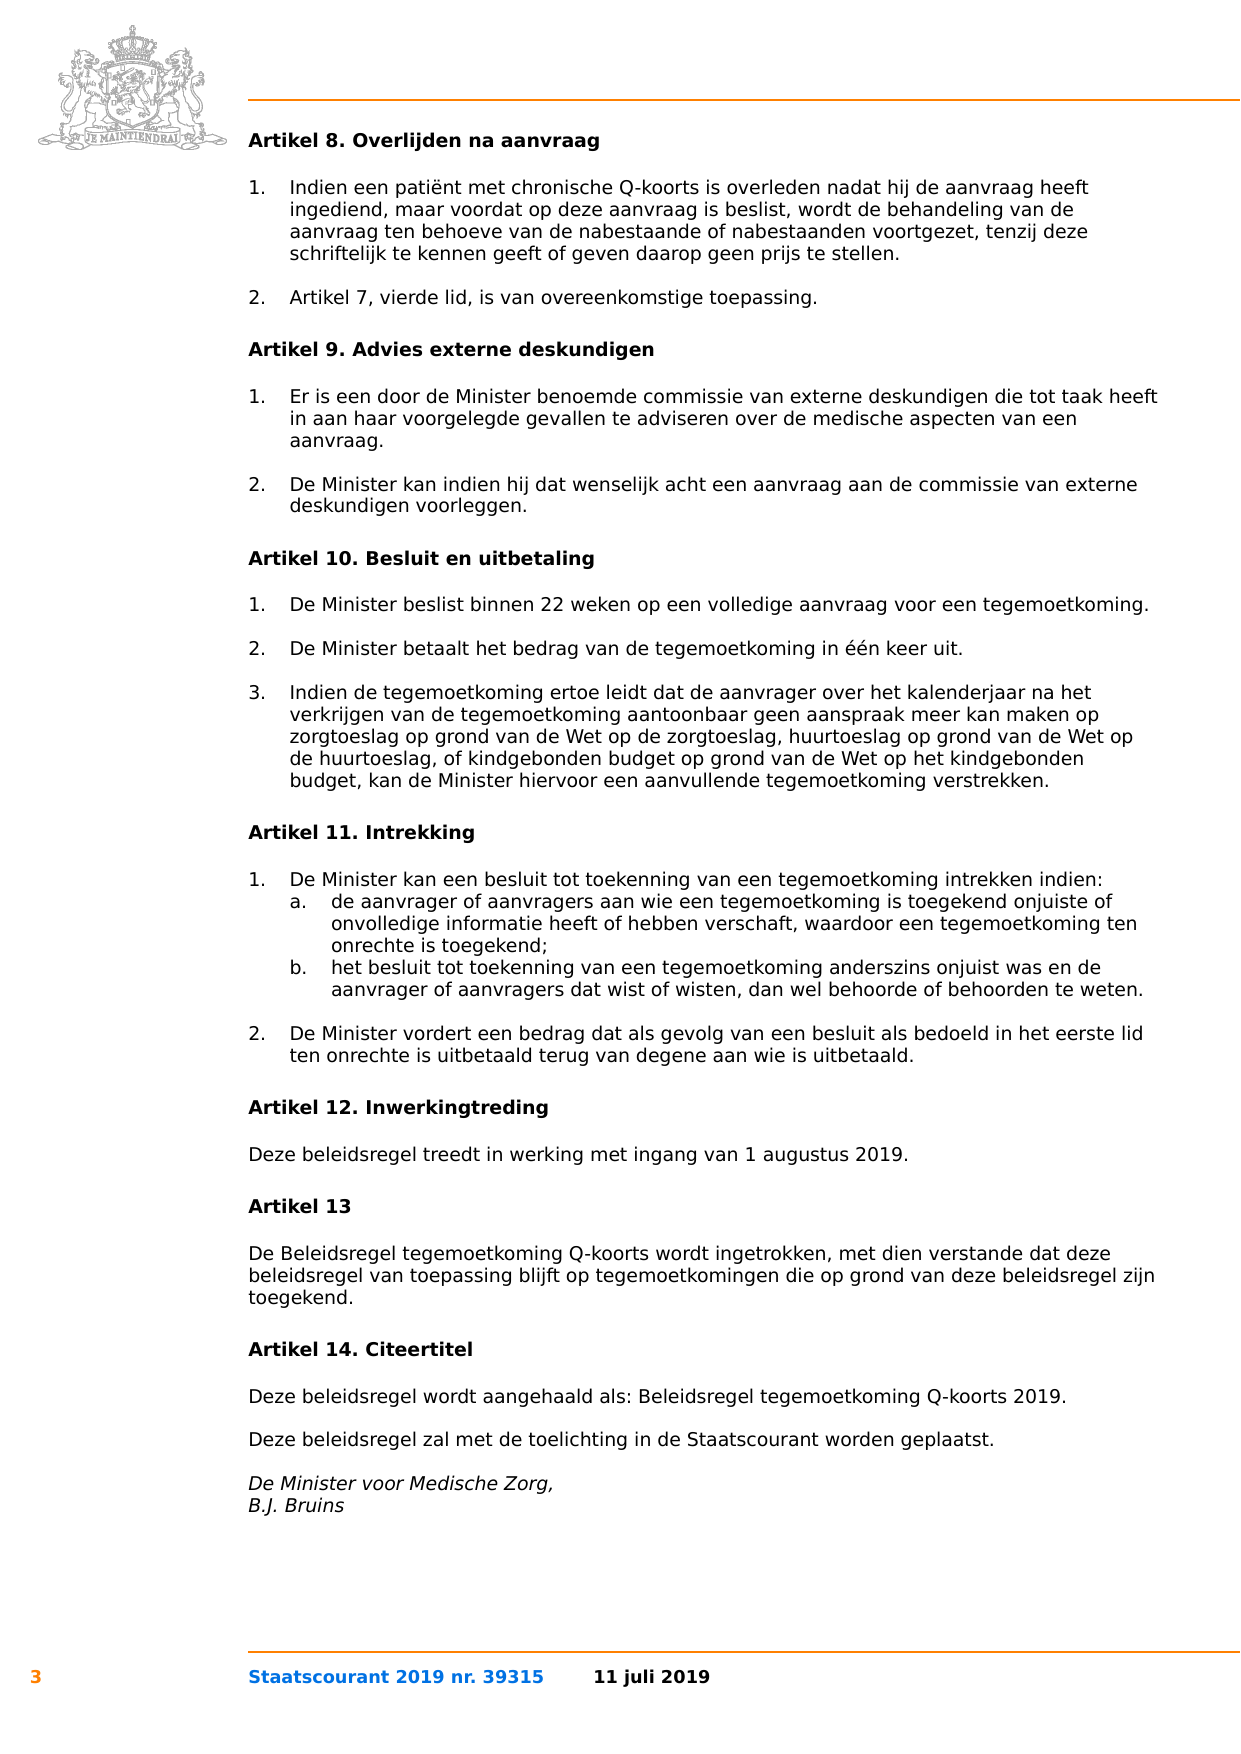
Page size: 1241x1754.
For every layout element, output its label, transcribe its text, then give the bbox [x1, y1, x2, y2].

subtitle Artikel 11. Intrekking [248, 822, 1163, 844]
text 3. Indien de tegemoetkoming ertoe leidt dat de aanvrager over het kalenderjaar na het verkrijgen van de tegemoetkoming aantoonbaar geen aanspraak meer kan maken op zorgtoeslag op grond van de Wet op de zorgtoeslag, huurtoeslag op grond van de Wet op de huurtoeslag, of kindgebonden budget op grond van de Wet op het kindgebonden budget, kan de Minister hiervoor een aanvullende tegemoetkoming verstrekken. [248, 682, 1163, 792]
text De Beleidsregel tegemoetkoming Q-koorts wordt ingetrokken, met dien verstande dat deze beleidsregel van toepassing blijft op tegemoetkomingen die op grond van deze beleidsregel zijn toegekend. [248, 1243, 1163, 1308]
text Deze beleidsregel treedt in werking met ingang van 1 augustus 2019. [248, 1144, 1163, 1166]
subtitle Artikel 13 [248, 1196, 1163, 1218]
text 2. De Minister kan indien hij dat wenselijk acht een aanvraag aan de commissie van externe deskundigen voorleggen. [248, 473, 1163, 517]
subtitle Artikel 10. Besluit en uitbetaling [248, 547, 1163, 569]
subtitle Artikel 12. Inwerkingtreding [248, 1097, 1163, 1119]
text 2. De Minister betaalt het bedrag van de tegemoetkoming in één keer uit. [248, 638, 1163, 660]
text 2. De Minister vordert een bedrag dat als gevolg van een besluit als bedoeld in het eerste lid ten onrechte is uitbetaald terug van degene aan wie is uitbetaald. [248, 1023, 1163, 1067]
picture [38, 25, 227, 150]
text a. de aanvrager of aanvragers aan wie een tegemoetkoming is toegekend onjuiste of onvolledige informatie heeft of hebben verschaft, waardoor een tegemoetkoming ten onrechte is toegekend; [289, 891, 1163, 957]
text Deze beleidsregel zal met de toelichting in de Staatscourant worden geplaatst. [248, 1429, 1163, 1451]
text 1. Indien een patiënt met chronische Q-koorts is overleden nadat hij de aanvraag heeft ingediend, maar voordat op deze aanvraag is beslist, wordt de behandeling van de aanvraag ten behoeve van de nabestaande of nabestaanden voortgezet, tenzij deze schriftelijk te kennen geeft of geven daarop geen prijs te stellen. [248, 177, 1163, 265]
subtitle Artikel 14. Citeertitel [248, 1338, 1163, 1361]
text De Minister voor Medische Zorg, B.J. Bruins [248, 1473, 1163, 1517]
text Deze beleidsregel wordt aangehaald als: Beleidsregel tegemoetkoming Q-koorts 2019. [248, 1386, 1163, 1407]
text 2. Artikel 7, vierde lid, is van overeenkomstige toepassing. [248, 287, 1163, 309]
text 1. De Minister beslist binnen 22 weken op een volledige aanvraag voor een tegemoetkoming. [248, 594, 1163, 616]
text 1. De Minister kan een besluit tot toekenning van een tegemoetkoming intrekken indien: [248, 869, 1163, 891]
text 1. Er is een door de Minister benoemde commissie van externe deskundigen die tot taak heeft in aan haar voorgelegde gevallen te adviseren over de medische aspecten van een aanvraag. [248, 386, 1163, 452]
subtitle Artikel 8. Overlijden na aanvraag [248, 130, 1163, 152]
subtitle Artikel 9. Advies externe deskundigen [248, 339, 1163, 361]
text b. het besluit tot toekenning van een tegemoetkoming anderszins onjuist was en de aanvrager of aanvragers dat wist of wisten, dan wel behoorde of behoorden te weten. [289, 957, 1163, 1001]
